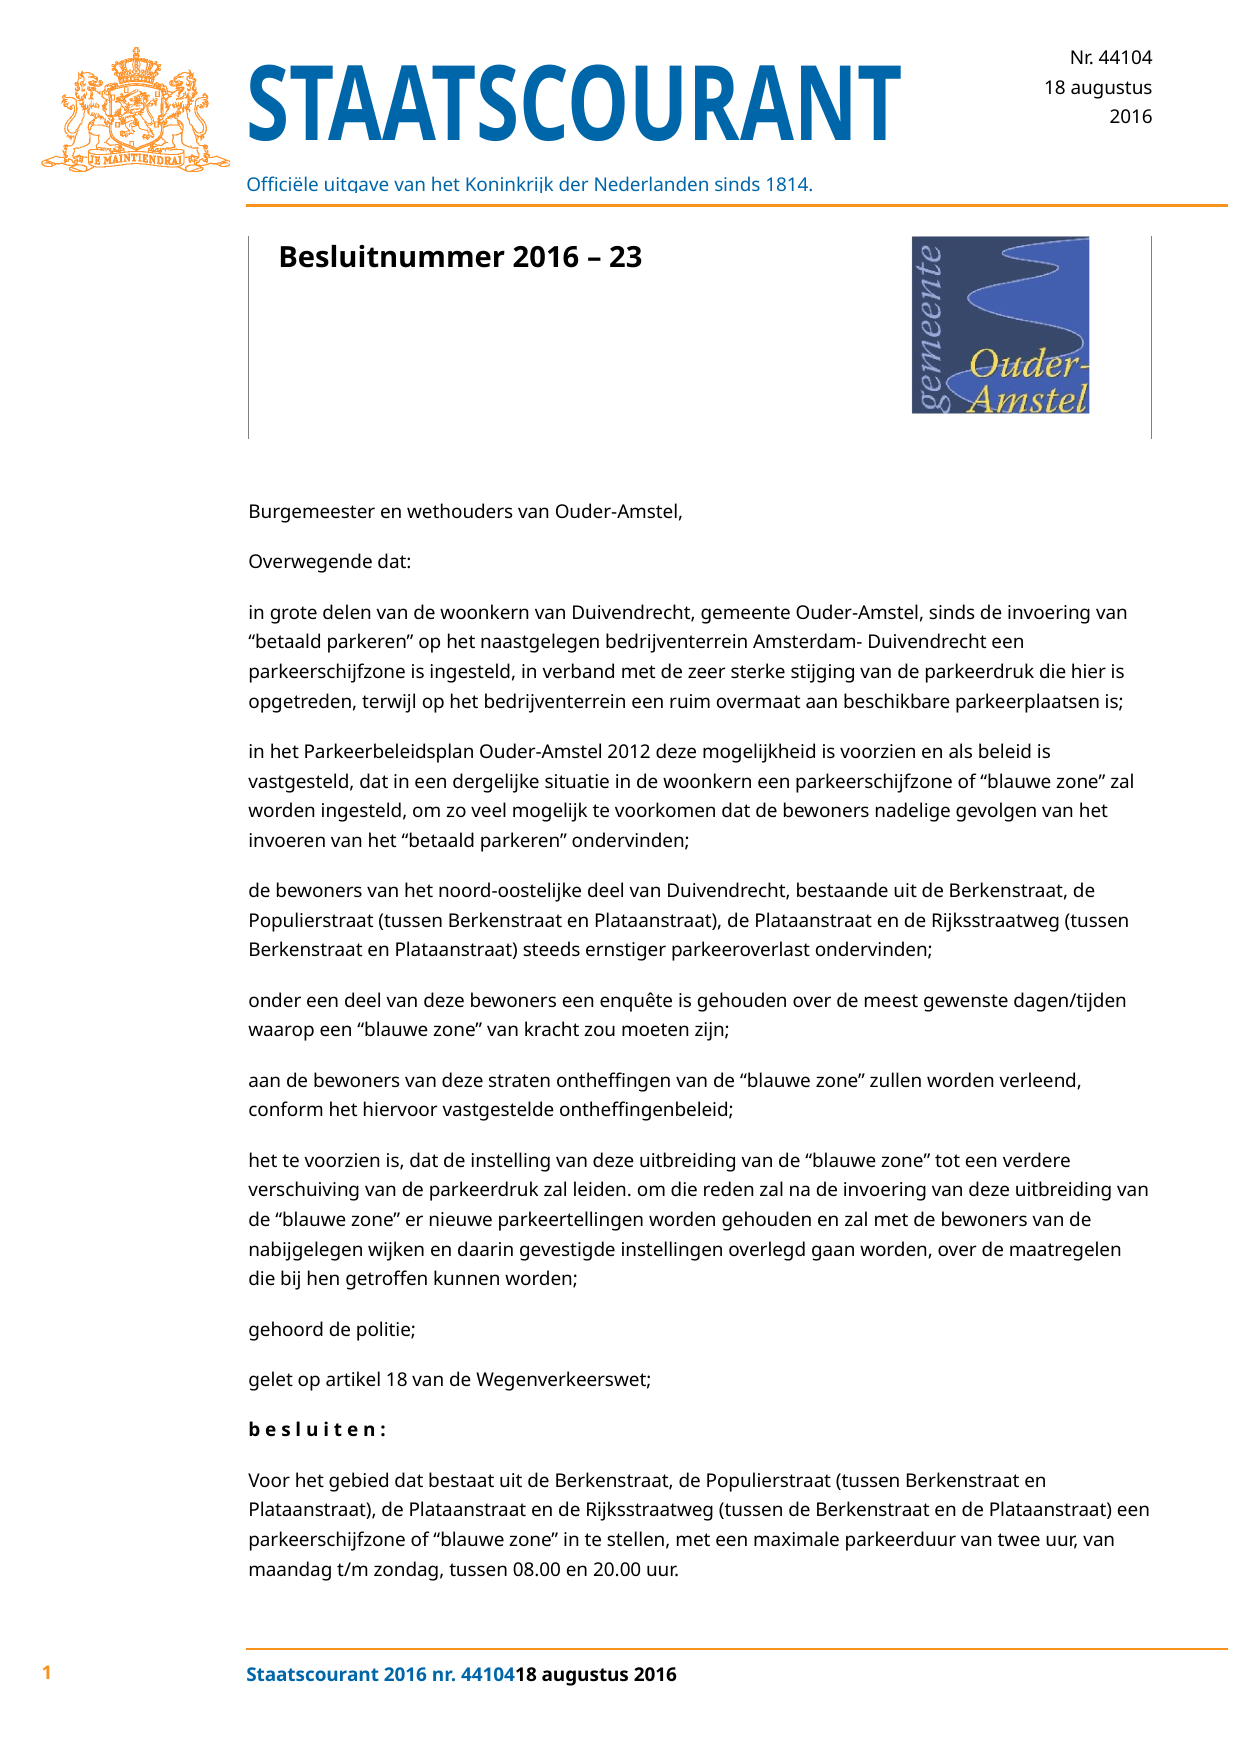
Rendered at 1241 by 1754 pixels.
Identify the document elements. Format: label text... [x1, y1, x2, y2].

text Voor het gebied dat bestaat uit de Berkenstraat, de Populierstraat (tussen Berkenstraat en Plataanstraat), de Plataanstraat en de Rijksstraatweg (tussen de Berkenstraat en de Plataanstraat) een parkeerschijfzone of “blauwe zone” in te stellen, met een maximale parkeerduur van twee uur, van maandag t/m zondag, tussen 08.00 en 20.00 uur. [248, 1467, 1152, 1581]
table_header [850, 414, 1151, 439]
picture [911, 236, 1090, 414]
text Burgemeester en wethouders van Ouder-Amstel, [248, 498, 1152, 524]
text Overwegende dat: [248, 549, 1152, 574]
table_header [1090, 236, 1151, 413]
picture [41, 47, 231, 172]
text het te voorzien is, dat de instelling van deze uitbreiding van de “blauwe zone” tot een verdere verschuiving van de parkeerdruk zal leiden. om die reden zal na de invoering van deze uitbreiding van de “blauwe zone” er nieuwe parkeertellingen worden gehouden en zal met de bewoners van de nabijgelegen wijken en daarin gevestigde instellingen overlegd gaan worden, over de maatregelen die bij hen getroffen kunnen worden; [248, 1147, 1152, 1291]
table_header Besluitnummer 2016 – 23 [249, 236, 850, 439]
table_header [850, 236, 911, 413]
text onder een deel van deze bewoners een enquête is gehouden over de meest gewenste dagen/tijden waarop een “blauwe zone” van kracht zou moeten zijn; [248, 987, 1152, 1042]
text aan de bewoners van deze straten ontheffingen van de “blauwe zone” zullen worden verleend, conform het hiervoor vastgestelde ontheffingenbeleid; [248, 1067, 1152, 1122]
text gehoord de politie; [248, 1316, 1152, 1341]
text de bewoners van het noord-oostelijke deel van Duivendrecht, bestaande uit de Berkenstraat, de Populierstraat (tussen Berkenstraat en Plataanstraat), de Plataanstraat en de Rijksstraatweg (tussen Berkenstraat en Plataanstraat) steeds ernstiger parkeeroverlast ondervinden; [248, 877, 1152, 962]
text in grote delen van de woonkern van Duivendrecht, gemeente Ouder-Amstel, sinds de invoering van “betaald parkeren” op het naastgelegen bedrijventerrein Amsterdam- Duivendrecht een parkeerschijfzone is ingesteld, in verband met de zeer sterke stijging van de parkeerdruk die hier is opgetreden, terwijl op het bedrijventerrein een ruim overmaat aan beschikbare parkeerplaatsen is; [248, 599, 1152, 713]
text in het Parkeerbeleidsplan Ouder-Amstel 2012 deze mogelijkheid is voorzien en als beleid is vastgesteld, dat in een dergelijke situatie in de woonkern een parkeerschijfzone of “blauwe zone” zal worden ingesteld, om zo veel mogelijk te voorkomen dat de bewoners nadelige gevolgen van het invoeren van het “betaald parkeren” ondervinden; [248, 738, 1152, 853]
text b e s l u i t e n : [248, 1417, 1152, 1442]
text gelet op artikel 18 van de Wegenverkeerswet; [248, 1366, 1152, 1392]
